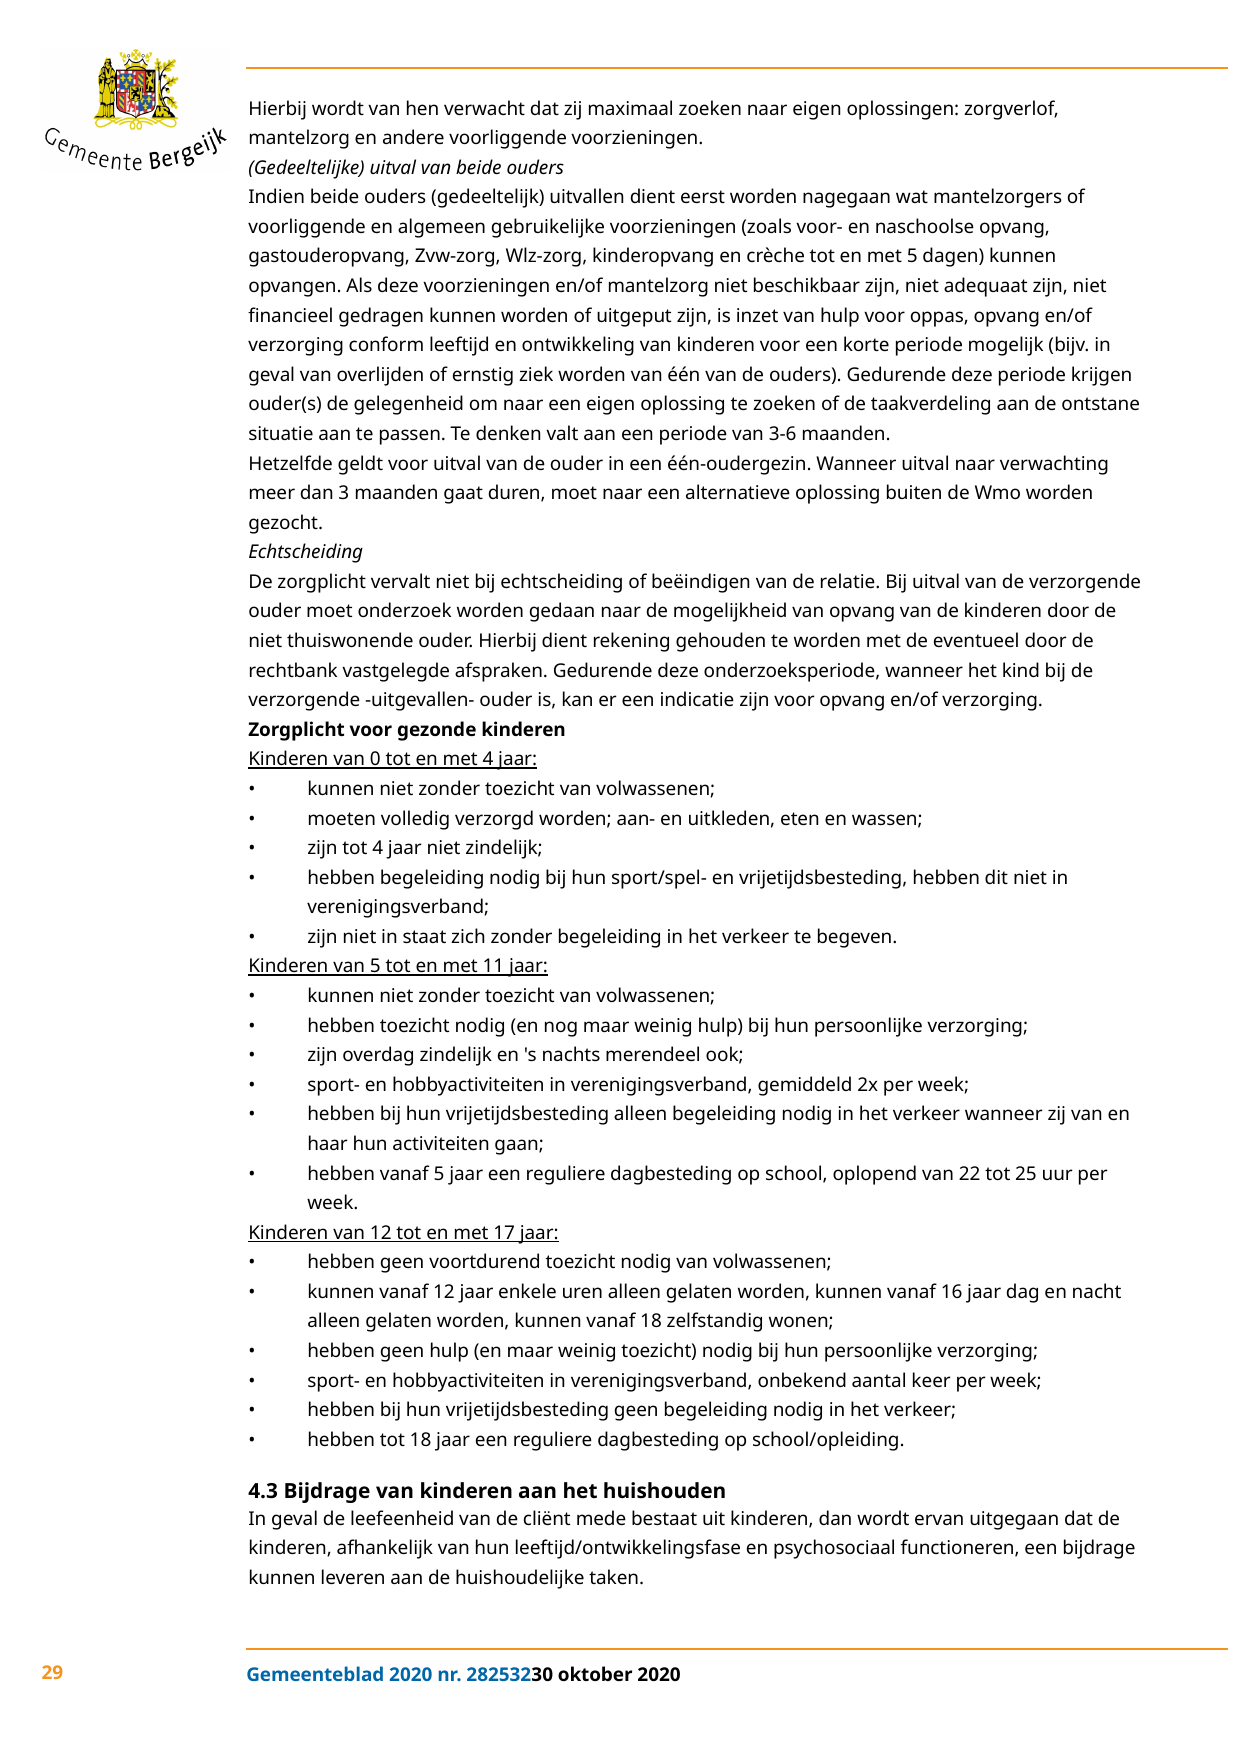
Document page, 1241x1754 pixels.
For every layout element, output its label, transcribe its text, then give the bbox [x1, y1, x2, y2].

text De zorgplicht vervalt niet bij echtscheiding of beëindigen van de relatie. Bij uitval van de verzorgende ouder moet onderzoek worden gedaan naar de mogelijkheid van opvang van de kinderen door de niet thuiswonende ouder. Hierbij dient rekening gehouden te worden met de eventueel door de rechtbank vastgelegde afspraken. Gedurende deze onderzoeksperiode, wanneer het kind bij de verzorgende -uitgevallen- ouder is, kan er een indicatie zijn voor opvang en/of verzorging. [248, 568, 1152, 712]
list kunnen niet zonder toezicht van volwassenen; [248, 775, 1152, 801]
list hebben toezicht nodig (en nog maar weinig hulp) bij hun persoonlijke verzorging; [248, 1012, 1152, 1038]
list sport- en hobbyactiviteiten in verenigingsverband, gemiddeld 2x per week; [248, 1071, 1152, 1097]
text 4.3 Bijdrage van kinderen aan het huishouden [248, 1476, 1152, 1505]
list hebben vanaf 5 jaar een reguliere dagbesteding op school, oplopend van 22 tot 25 uur per week. [248, 1160, 1152, 1215]
picture [41, 47, 231, 172]
text Kinderen van 0 tot en met 4 jaar: [248, 746, 1152, 771]
list hebben bij hun vrijetijdsbesteding geen begeleiding nodig in het verkeer; [248, 1396, 1152, 1422]
list sport- en hobbyactiviteiten in verenigingsverband, onbekend aantal keer per week; [248, 1367, 1152, 1393]
text Indien beide ouders (gedeeltelijk) uitvallen dient eerst worden nagegaan wat mantelzorgers of voorliggende en algemeen gebruikelijke voorzieningen (zoals voor- en naschoolse opvang, gastouderopvang, Zvw-zorg, Wlz-zorg, kinderopvang en crèche tot en met 5 dagen) kunnen opvangen. Als deze voorzieningen en/of mantelzorg niet beschikbaar zijn, niet adequaat zijn, niet financieel gedragen kunnen worden of uitgeput zijn, is inzet van hulp voor oppas, opvang en/of verzorging conform leeftijd en ontwikkeling van kinderen voor een korte periode mogelijk (bijv. in geval van overlijden of ernstig ziek worden van één van de ouders). Gedurende deze periode krijgen ouder(s) de gelegenheid om naar een eigen oplossing te zoeken of de taakverdeling aan de ontstane situatie aan te passen. Te denken valt aan een periode van 3-6 maanden. [248, 183, 1152, 446]
text Echtscheiding [248, 538, 1152, 564]
text Hetzelfde geldt voor uitval van de ouder in een één-oudergezin. Wanneer uitval naar verwachting meer dan 3 maanden gaat duren, moet naar een alternatieve oplossing buiten de Wmo worden gezocht. [248, 450, 1152, 535]
list zijn overdag zindelijk en 's nachts merendeel ook; [248, 1041, 1152, 1067]
list hebben tot 18 jaar een reguliere dagbesteding op school/opleiding. [248, 1426, 1152, 1452]
list hebben begeleiding nodig bij hun sport/spel- en vrijetijdsbesteding, hebben dit niet in verenigingsverband; [248, 864, 1152, 919]
text Kinderen van 12 tot en met 17 jaar: [248, 1219, 1152, 1245]
list hebben geen voortdurend toezicht nodig van volwassenen; [248, 1248, 1152, 1274]
list zijn tot 4 jaar niet zindelijk; [248, 834, 1152, 860]
text Kinderen van 5 tot en met 11 jaar: [248, 953, 1152, 978]
list kunnen vanaf 12 jaar enkele uren alleen gelaten worden, kunnen vanaf 16 jaar dag en nacht alleen gelaten worden, kunnen vanaf 18 zelfstandig wonen; [248, 1278, 1152, 1333]
text (Gedeeltelijke) uitval van beide ouders [248, 154, 1152, 180]
list kunnen niet zonder toezicht van volwassenen; [248, 982, 1152, 1008]
text In geval de leefeenheid van de cliënt mede bestaat uit kinderen, dan wordt ervan uitgegaan dat de kinderen, afhankelijk van hun leeftijd/ontwikkelingsfase en psychosociaal functioneren, een bijdrage kunnen leveren aan de huishoudelijke taken. [248, 1505, 1152, 1590]
list moeten volledig verzorgd worden; aan- en uitkleden, eten en wassen; [248, 805, 1152, 831]
text Zorgplicht voor gezonde kinderen [248, 716, 1152, 742]
text Hierbij wordt van hen verwacht dat zij maximaal zoeken naar eigen oplossingen: zorgverlof, mantelzorg en andere voorliggende voorzieningen. [248, 95, 1152, 150]
list hebben bij hun vrijetijdsbesteding alleen begeleiding nodig in het verkeer wanneer zij van en haar hun activiteiten gaan; [248, 1101, 1152, 1156]
list hebben geen hulp (en maar weinig toezicht) nodig bij hun persoonlijke verzorging; [248, 1337, 1152, 1363]
list zijn niet in staat zich zonder begeleiding in het verkeer te begeven. [248, 923, 1152, 949]
